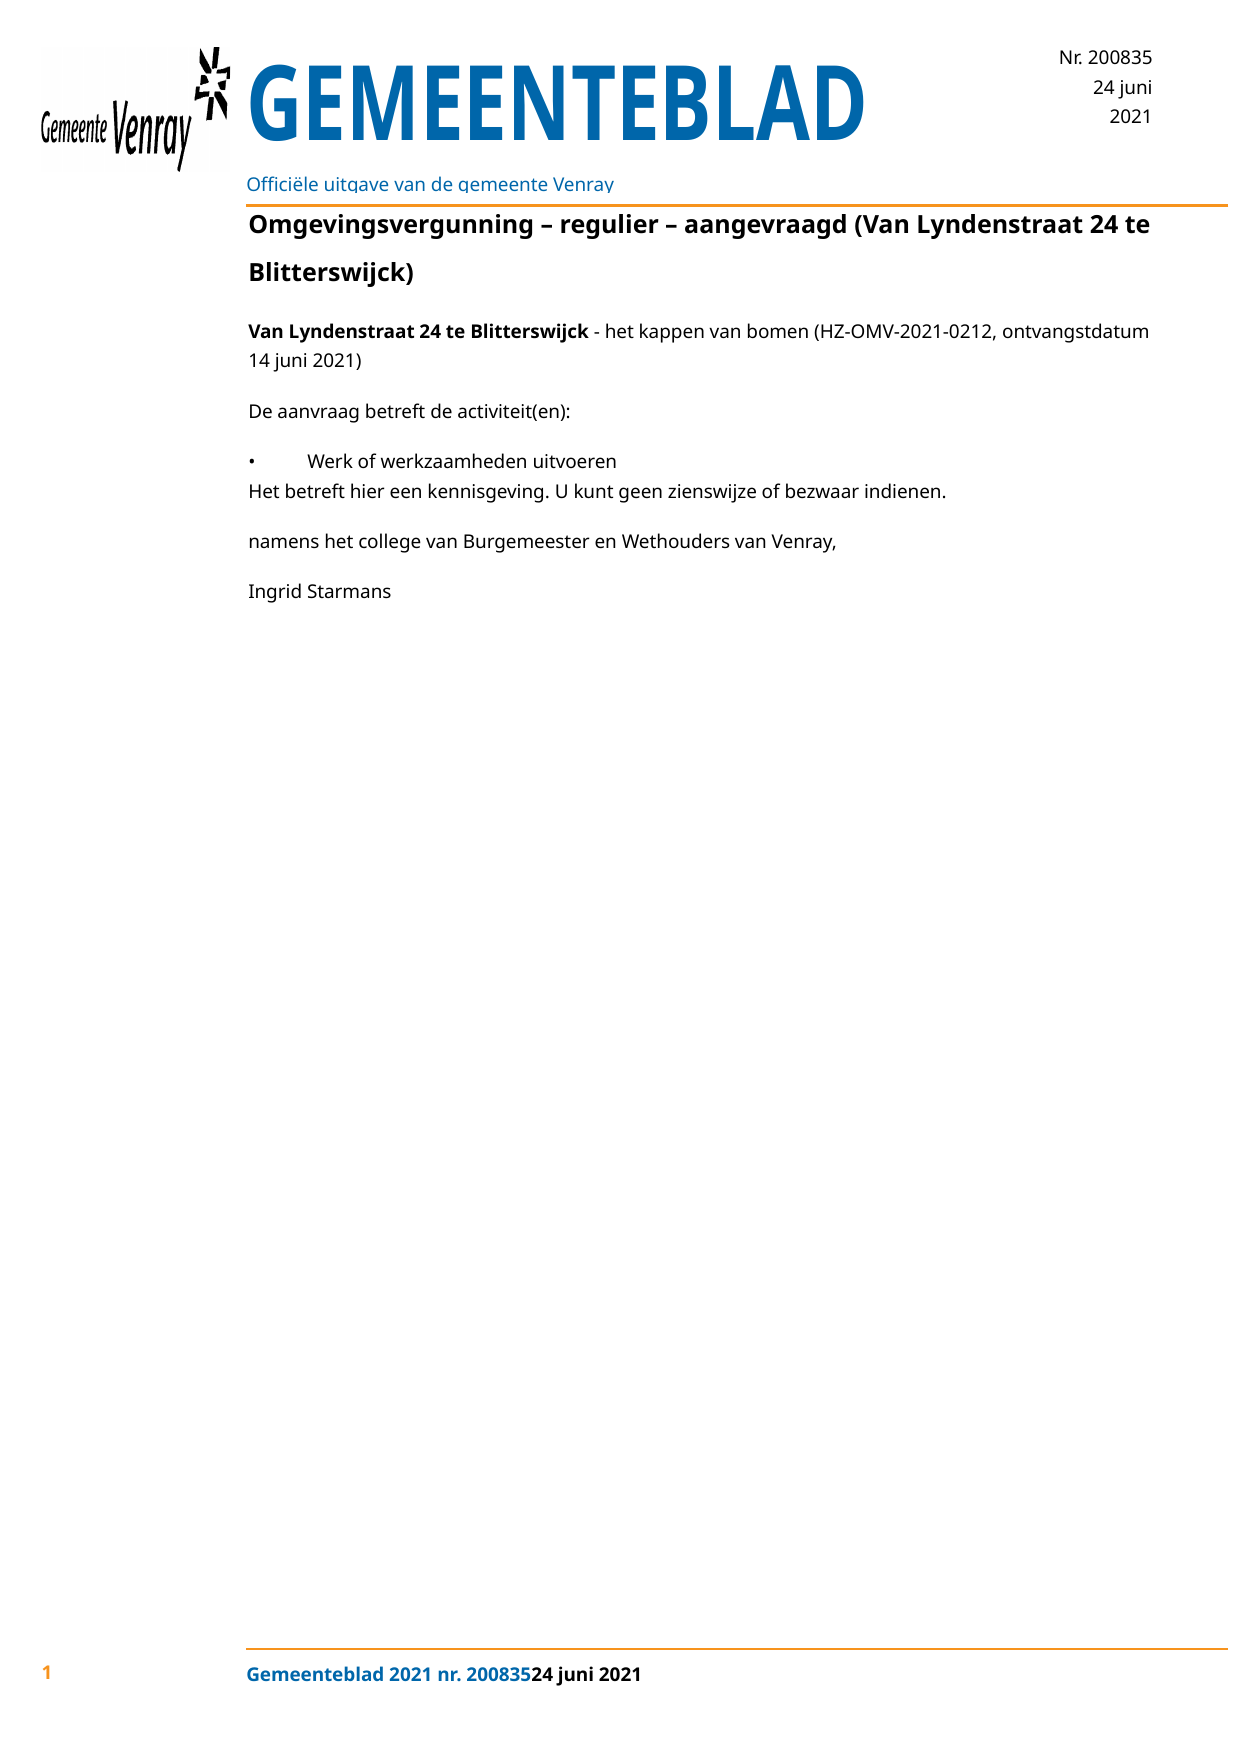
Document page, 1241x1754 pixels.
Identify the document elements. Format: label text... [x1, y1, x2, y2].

text Het betreft hier een kennisgeving. U kunt geen zienswijze of bezwaar indienen. [248, 478, 1152, 504]
text De aanvraag betreft de activiteit(en): [248, 398, 1152, 424]
picture [41, 47, 231, 172]
text namens het college van Burgemeester en Wethouders van Venray, [248, 528, 1152, 554]
text Ingrid Starmans [248, 579, 1152, 604]
text Van Lyndenstraat 24 te Blitterswijck - het kappen van bomen (HZ-OMV-2021-0212, ontvangstdatum 14 juni 2021) [248, 318, 1152, 373]
text Omgevingsvergunning – regulier – aangevraagd (Van Lyndenstraat 24 te Blitterswijck) [248, 207, 1152, 288]
list Werk of werkzaamheden uitvoeren [248, 448, 1152, 474]
